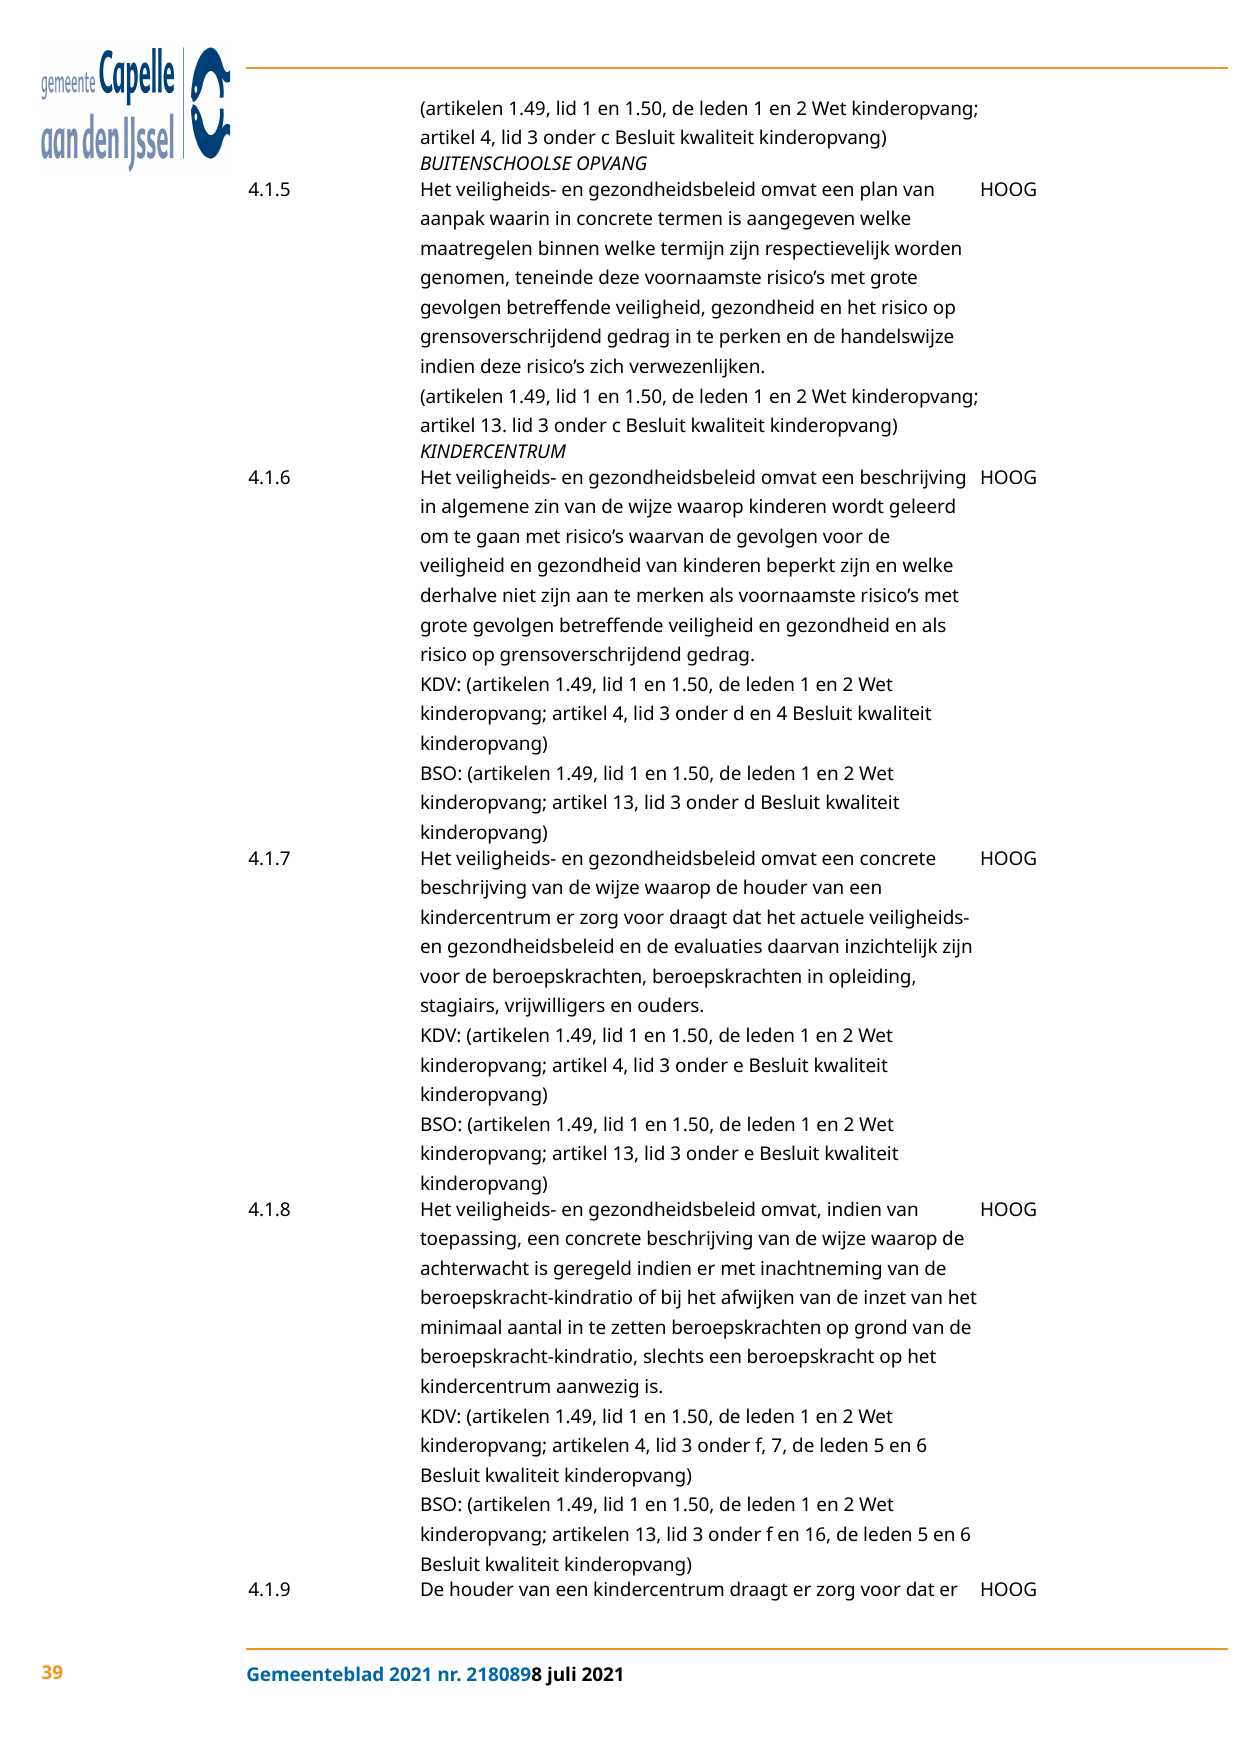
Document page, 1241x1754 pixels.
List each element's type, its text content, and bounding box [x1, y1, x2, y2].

table_cell Het veiligheids- en gezondheidsbeleid omvat een concrete beschrijving van de wijze waarop de houder van een kindercentrum er zorg voor draagt dat het actuele veiligheids- en gezondheidsbeleid en de evaluaties daarvan inzichtelijk zijn voor de beroepskrachten, beroepskrachten in opleiding, stagiairs, vrijwilligers en ouders. KDV: (artikelen 1.49, lid 1 en 1.50, de leden 1 en 2 Wet kinderopvang; artikel 4, lid 3 onder e Besluit kwaliteit kinderopvang) BSO: (artikelen 1.49, lid 1 en 1.50, de leden 1 en 2 Wet kinderopvang; artikel 13, lid 3 onder e Besluit kwaliteit kinderopvang) [420, 845, 980, 1196]
table_cell HOOG [980, 1196, 1152, 1577]
table_cell BUITENSCHOOLSE OPVANG [420, 150, 980, 176]
table_cell (artikelen 1.49, lid 1 en 1.50, de leden 1 en 2 Wet kinderopvang; artikel 4, lid 3 onder c Besluit kwaliteit kinderopvang) [420, 95, 980, 150]
table_cell Het veiligheids- en gezondheidsbeleid omvat, indien van toepassing, een concrete beschrijving van de wijze waarop de achterwacht is geregeld indien er met inachtneming van de beroepskracht-kindratio of bij het afwijken van de inzet van het minimaal aantal in te zetten beroepskrachten op grond van de beroepskracht-kindratio, slechts een beroepskracht op het kindercentrum aanwezig is. KDV: (artikelen 1.49, lid 1 en 1.50, de leden 1 en 2 Wet kinderopvang; artikelen 4, lid 3 onder f, 7, de leden 5 en 6 Besluit kwaliteit kinderopvang) BSO: (artikelen 1.49, lid 1 en 1.50, de leden 1 en 2 Wet kinderopvang; artikelen 13, lid 3 onder f en 16, de leden 5 en 6 Besluit kwaliteit kinderopvang) [420, 1196, 980, 1577]
table_cell 4.1.5 [248, 176, 420, 438]
table_cell [980, 95, 1152, 150]
table_cell HOOG [980, 1577, 1152, 1602]
table_cell [980, 150, 1152, 176]
table_cell 4.1.6 [248, 464, 420, 845]
table_cell HOOG [980, 464, 1152, 845]
table_cell 4.1.9 [248, 1577, 420, 1602]
table_cell 4.1.8 [248, 1196, 420, 1577]
table_cell Het veiligheids- en gezondheidsbeleid omvat een beschrijving in algemene zin van de wijze waarop kinderen wordt geleerd om te gaan met risico’s waarvan de gevolgen voor de veiligheid en gezondheid van kinderen beperkt zijn en welke derhalve niet zijn aan te merken als voornaamste risico’s met grote gevolgen betreffende veiligheid en gezondheid en als risico op grensoverschrijdend gedrag. KDV: (artikelen 1.49, lid 1 en 1.50, de leden 1 en 2 Wet kinderopvang; artikel 4, lid 3 onder d en 4 Besluit kwaliteit kinderopvang) BSO: (artikelen 1.49, lid 1 en 1.50, de leden 1 en 2 Wet kinderopvang; artikel 13, lid 3 onder d Besluit kwaliteit kinderopvang) [420, 464, 980, 845]
table_cell HOOG [980, 845, 1152, 1196]
picture [41, 47, 231, 172]
table_cell 4.1.7 [248, 845, 420, 1196]
table_cell HOOG [980, 176, 1152, 438]
table_cell [248, 438, 420, 464]
table_cell KINDERCENTRUM [420, 438, 980, 464]
table_cell [248, 150, 420, 176]
table_cell De houder van een kindercentrum draagt er zorg voor dat er [420, 1577, 980, 1602]
table_cell Het veiligheids- en gezondheidsbeleid omvat een plan van aanpak waarin in concrete termen is aangegeven welke maatregelen binnen welke termijn zijn respectievelijk worden genomen, teneinde deze voornaamste risico’s met grote gevolgen betreffende veiligheid, gezondheid en het risico op grensoverschrijdend gedrag in te perken en de handelswijze indien deze risico’s zich verwezenlijken. (artikelen 1.49, lid 1 en 1.50, de leden 1 en 2 Wet kinderopvang; artikel 13. lid 3 onder c Besluit kwaliteit kinderopvang) [420, 176, 980, 438]
table_cell [248, 95, 420, 150]
table_cell [980, 438, 1152, 464]
